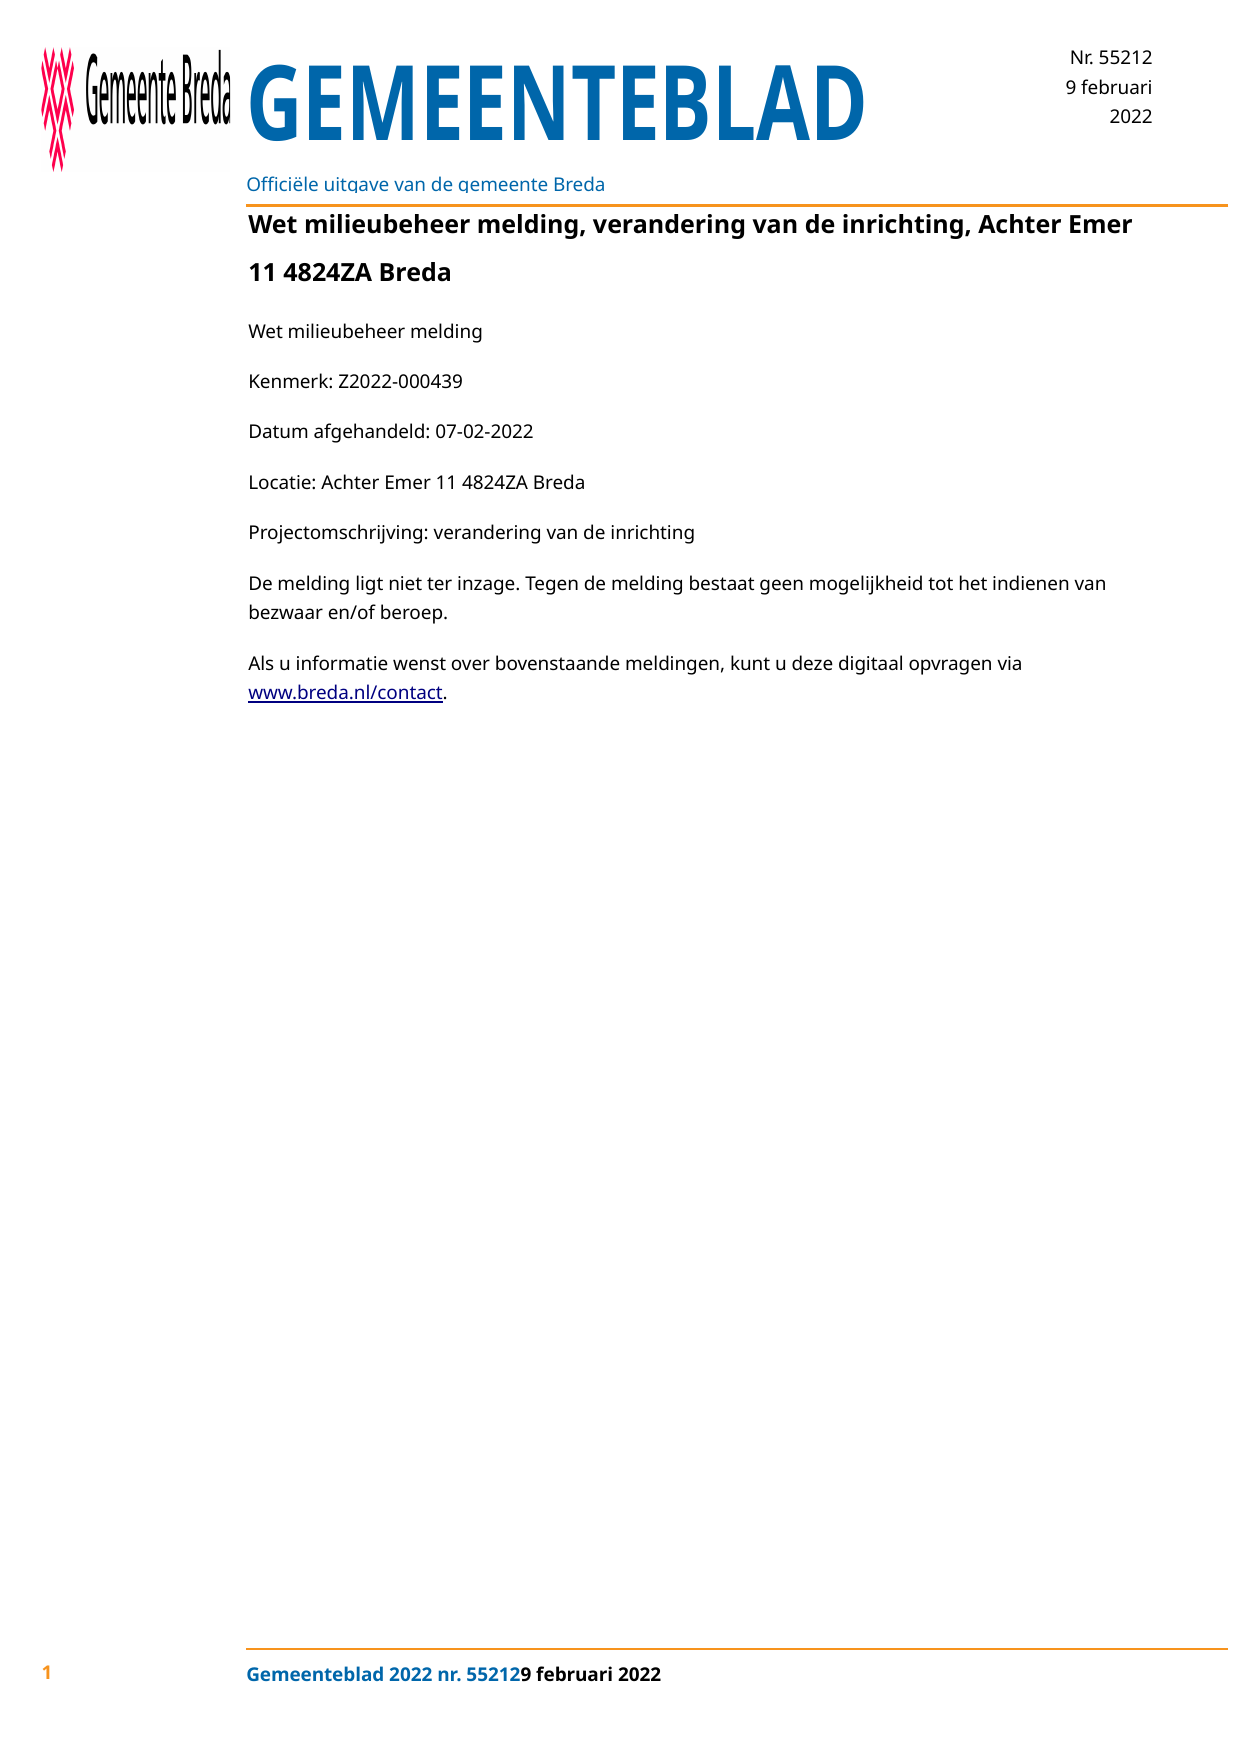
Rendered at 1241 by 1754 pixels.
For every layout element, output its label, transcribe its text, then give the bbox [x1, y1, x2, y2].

text Wet milieubeheer melding, verandering van de inrichting, Achter Emer 11 4824ZA Breda [248, 207, 1152, 288]
text Datum afgehandeld: 07-02-2022 [248, 419, 1152, 444]
text Wet milieubeheer melding [248, 318, 1152, 344]
text Als u informatie wenst over bovenstaande meldingen, kunt u deze digitaal opvragen via www.breda.nl/contact. [248, 650, 1152, 705]
text Kenmerk: Z2022-000439 [248, 368, 1152, 394]
text De melding ligt niet ter inzage. Tegen de melding bestaat geen mogelijkheid tot het indienen van bezwaar en/of beroep. [248, 570, 1152, 625]
text Projectomschrijving: verandering van de inrichting [248, 519, 1152, 545]
text Locatie: Achter Emer 11 4824ZA Breda [248, 469, 1152, 495]
picture [41, 47, 231, 172]
